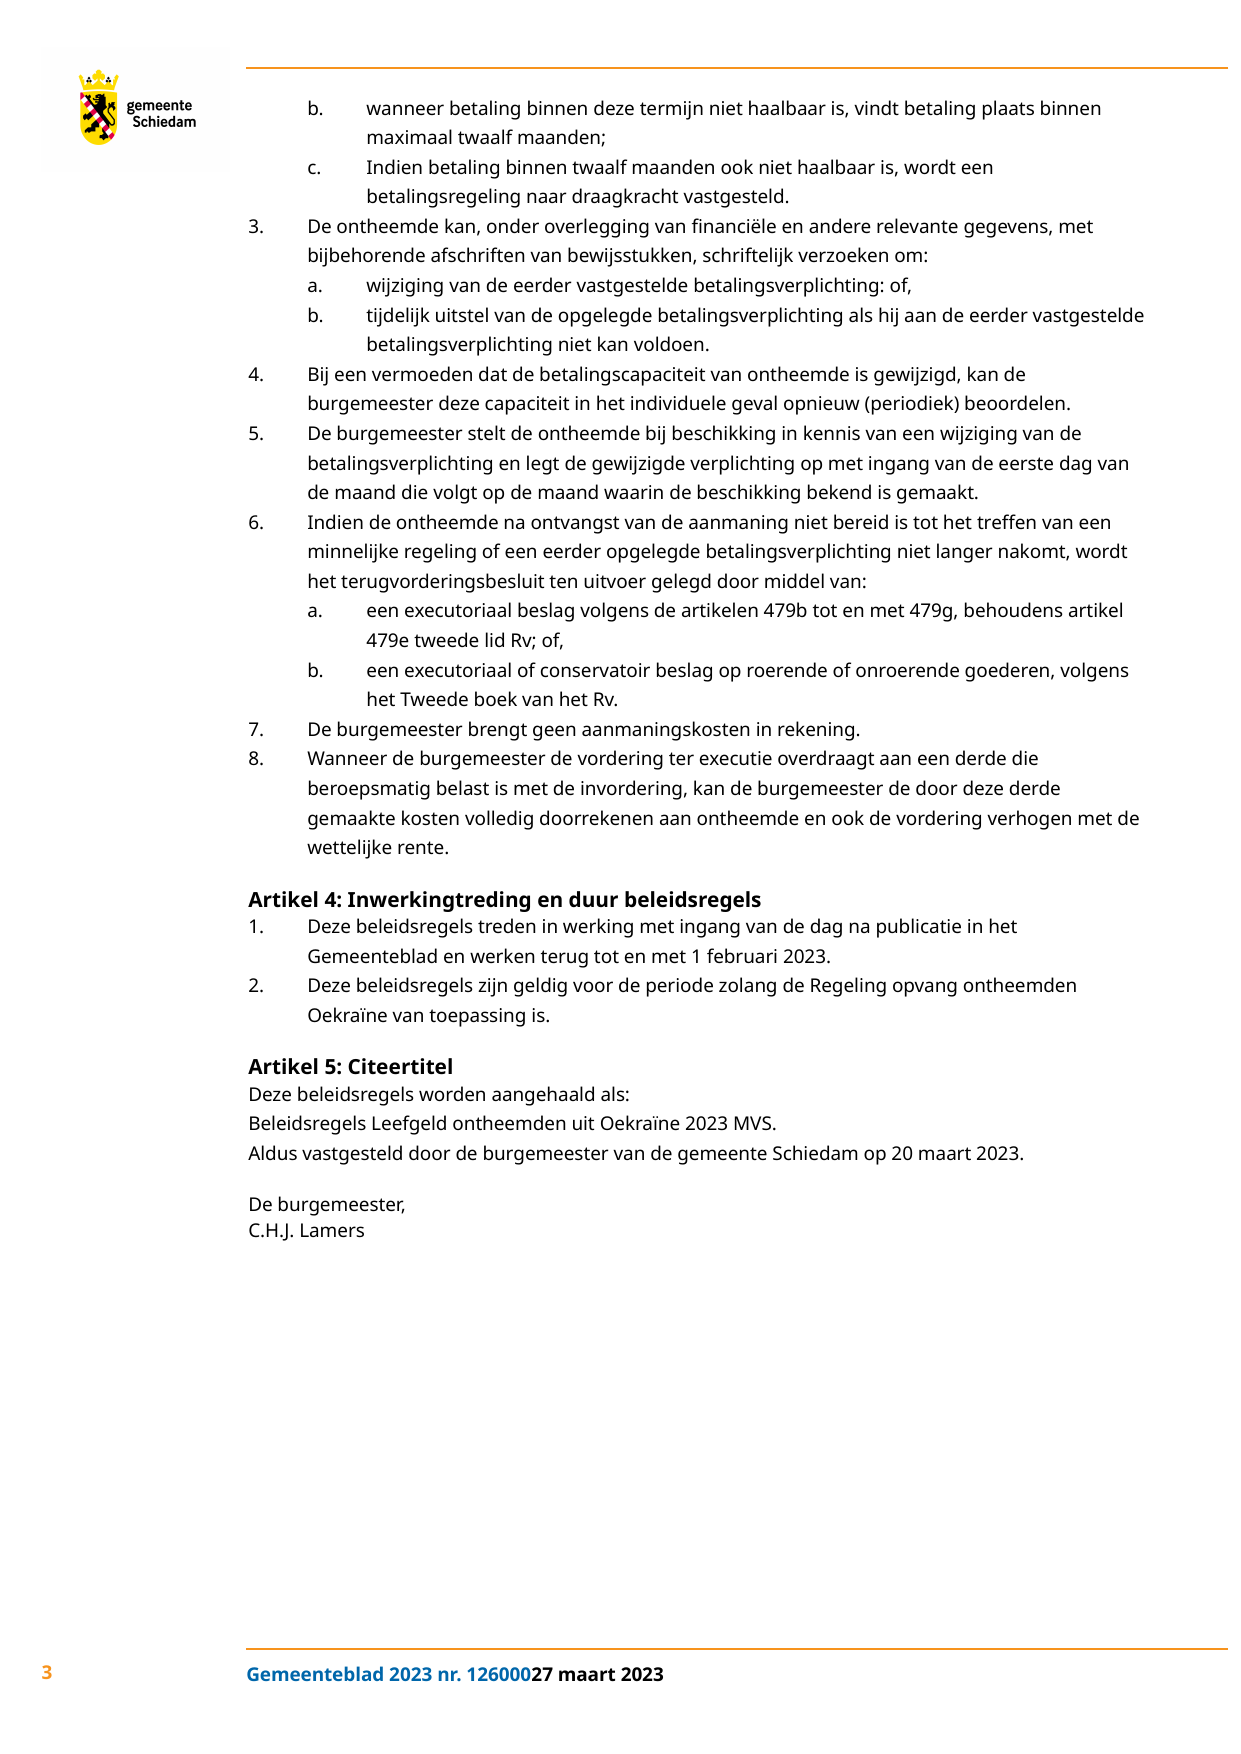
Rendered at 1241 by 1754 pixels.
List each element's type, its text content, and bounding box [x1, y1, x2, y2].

text C.H.J. Lamers [248, 1217, 1152, 1243]
list Deze beleidsregels treden in werking met ingang van de dag na publicatie in het Gemeenteblad en werken terug tot en met 1 februari 2023. [248, 913, 1152, 968]
text Artikel 4: Inwerkingtreding en duur beleidsregels [248, 885, 1152, 913]
list tijdelijk uitstel van de opgelegde betalingsverplichting als hij aan de eerder vastgestelde betalingsverplichting niet kan voldoen. [307, 302, 1152, 357]
list Deze beleidsregels zijn geldig voor de periode zolang de Regeling opvang ontheemden Oekraïne van toepassing is. [248, 972, 1152, 1028]
list Indien de ontheemde na ontvangst van de aanmaning niet bereid is tot het treffen van een minnelijke regeling of een eerder opgelegde betalingsverplichting niet langer nakomt, wordt het terugvorderingsbesluit ten uitvoer gelegd door middel van: [248, 509, 1152, 594]
text Deze beleidsregels worden aangehaald als: [248, 1081, 1152, 1107]
list De burgemeester brengt geen aanmaningskosten in rekening. [248, 716, 1152, 742]
text Artikel 5: Citeertitel [248, 1052, 1152, 1081]
text Aldus vastgesteld door de burgemeester van de gemeente Schiedam op 20 maart 2023. [248, 1140, 1152, 1166]
text Beleidsregels Leefgeld ontheemden uit Oekraïne 2023 MVS. [248, 1110, 1152, 1136]
list wijziging van de eerder vastgestelde betalingsverplichting: of, [307, 272, 1152, 298]
text De burgemeester, [248, 1191, 1152, 1217]
list De burgemeester stelt de ontheemde bij beschikking in kennis van een wijziging van de betalingsverplichting en legt de gewijzigde verplichting op met ingang van de eerste dag van de maand die volgt op de maand waarin de beschikking bekend is gemaakt. [248, 420, 1152, 505]
list een executoriaal beslag volgens de artikelen 479b tot en met 479g, behoudens artikel 479e tweede lid Rv; of, [307, 598, 1152, 653]
list wanneer betaling binnen deze termijn niet haalbaar is, vindt betaling plaats binnen maximaal twaalf maanden; [307, 95, 1152, 150]
picture [41, 47, 231, 172]
list De ontheemde kan, onder overlegging van financiële en andere relevante gegevens, met bijbehorende afschriften van bewijsstukken, schriftelijk verzoeken om: [248, 213, 1152, 268]
list Bij een vermoeden dat de betalingscapaciteit van ontheemde is gewijzigd, kan de burgemeester deze capaciteit in het individuele geval opnieuw (periodiek) beoordelen. [248, 361, 1152, 416]
list Wanneer de burgemeester de vordering ter executie overdraagt aan een derde die beroepsmatig belast is met de invordering, kan de burgemeester de door deze derde gemaakte kosten volledig doorrekenen aan ontheemde en ook de vordering verhogen met de wettelijke rente. [248, 746, 1152, 860]
list Indien betaling binnen twaalf maanden ook niet haalbaar is, wordt een betalingsregeling naar draagkracht vastgesteld. [307, 154, 1152, 209]
list een executoriaal of conservatoir beslag op roerende of onroerende goederen, volgens het Tweede boek van het Rv. [307, 657, 1152, 712]
